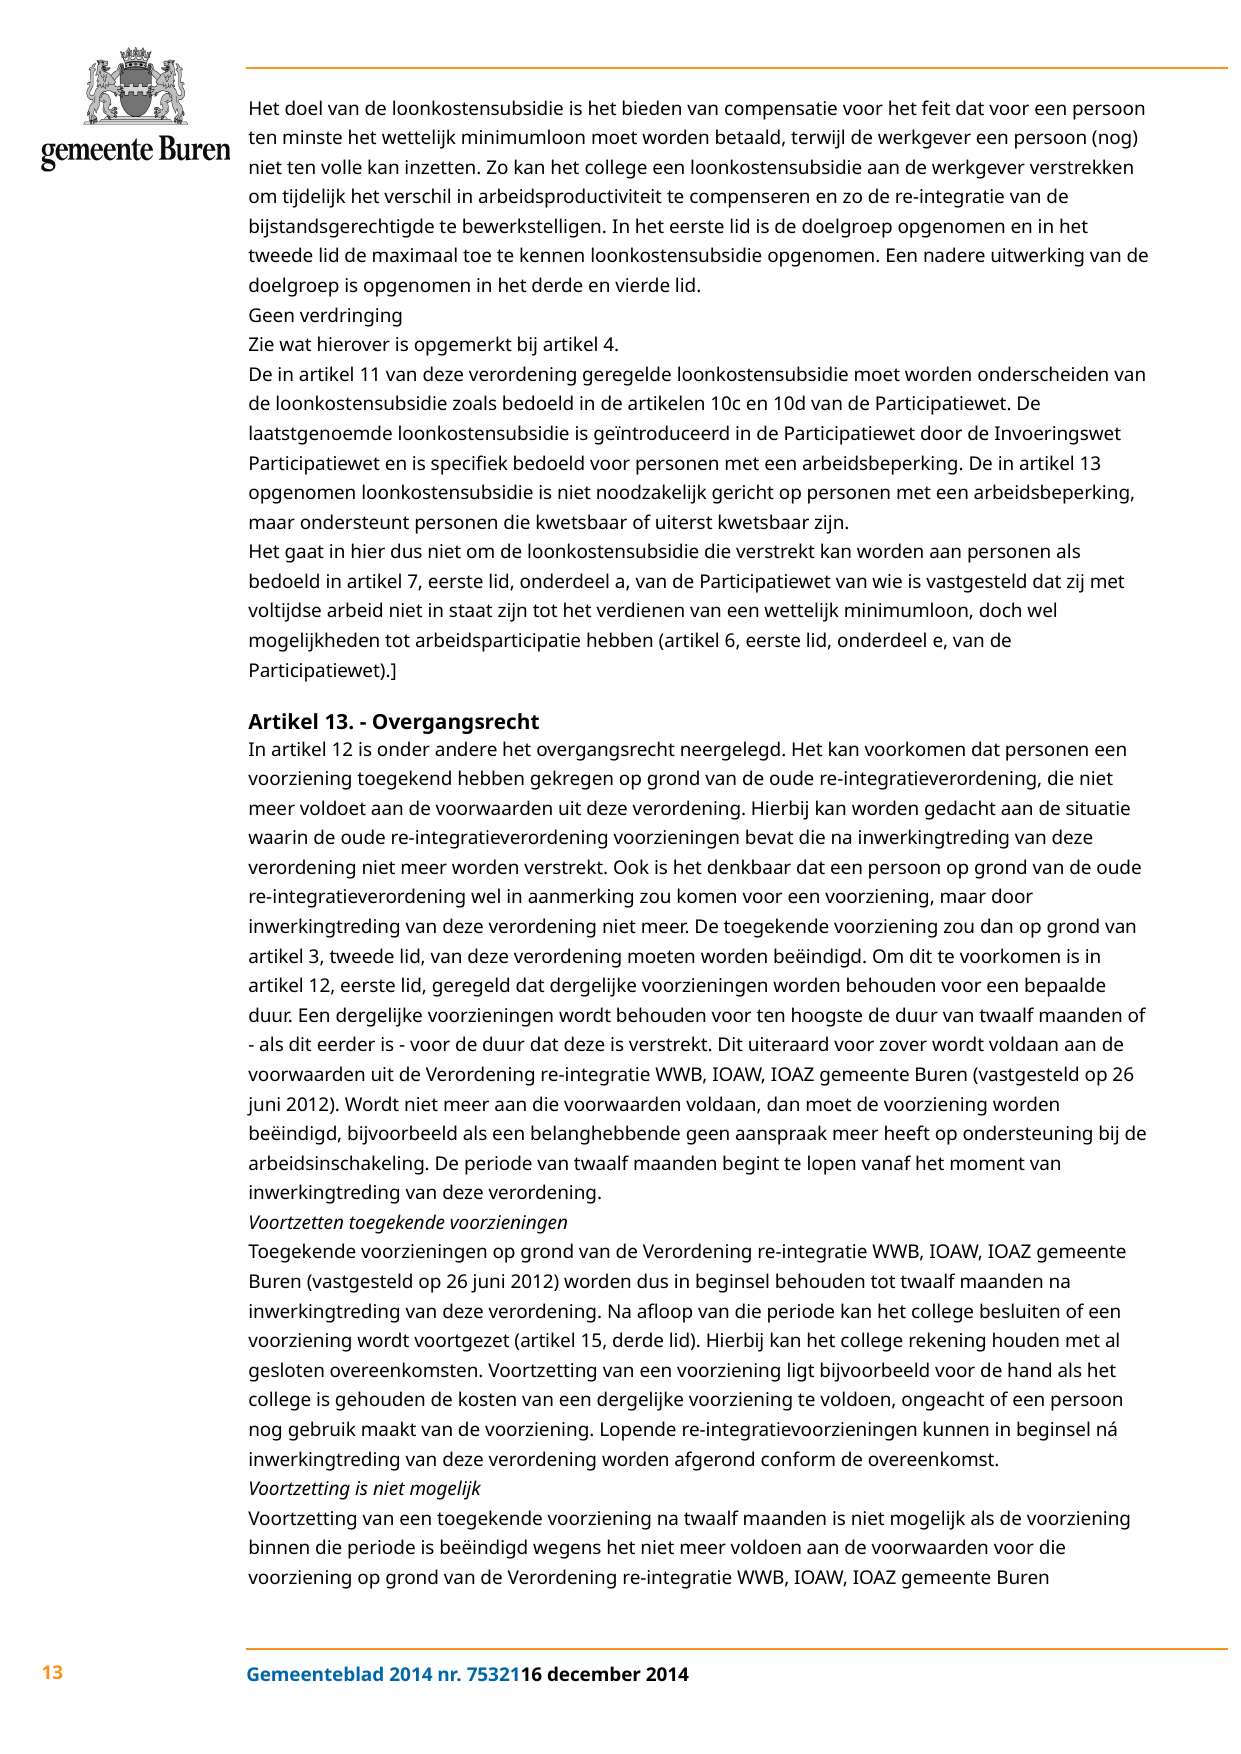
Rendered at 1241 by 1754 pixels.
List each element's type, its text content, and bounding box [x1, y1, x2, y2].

text Het doel van de loonkostensubsidie is het bieden van compensatie voor het feit dat voor een persoon ten minste het wettelijk minimumloon moet worden betaald, terwijl de werkgever een persoon (nog) niet ten volle kan inzetten. Zo kan het college een loonkostensubsidie aan de werkgever verstrekken om tijdelijk het verschil in arbeidsproductiviteit te compenseren en zo de re-integratie van de bijstandsgerechtigde te bewerkstelligen. In het eerste lid is de doelgroep opgenomen en in het tweede lid de maximaal toe te kennen loonkostensubsidie opgenomen. Een nadere uitwerking van de doelgroep is opgenomen in het derde en vierde lid. [248, 95, 1152, 298]
text De in artikel 11 van deze verordening geregelde loonkostensubsidie moet worden onderscheiden van de loonkostensubsidie zoals bedoeld in de artikelen 10c en 10d van de Participatiewet. De laatstgenoemde loonkostensubsidie is geïntroduceerd in de Participatiewet door de Invoeringswet Participatiewet en is specifiek bedoeld voor personen met een arbeidsbeperking. De in artikel 13 opgenomen loonkostensubsidie is niet noodzakelijk gericht op personen met een arbeidsbeperking, maar ondersteunt personen die kwetsbaar of uiterst kwetsbaar zijn. [248, 361, 1152, 535]
text Toegekende voorzieningen op grond van de Verordening re-integratie WWB, IOAW, IOAZ gemeente Buren (vastgesteld op 26 juni 2012) worden dus in beginsel behouden tot twaalf maanden na inwerkingtreding van deze verordening. Na afloop van die periode kan het college besluiten of een voorziening wordt voortgezet (artikel 15, derde lid). Hierbij kan het college rekening houden met al gesloten overeenkomsten. Voortzetting van een voorziening ligt bijvoorbeeld voor de hand als het college is gehouden de kosten van een dergelijke voorziening te voldoen, ongeacht of een persoon nog gebruik maakt van de voorziening. Lopende re-integratievoorzieningen kunnen in beginsel ná inwerkingtreding van deze verordening worden afgerond conform de overeenkomst. [248, 1239, 1152, 1471]
text Het gaat in hier dus niet om de loonkostensubsidie die verstrekt kan worden aan personen als bedoeld in artikel 7, eerste lid, onderdeel a, van de Participatiewet van wie is vastgesteld dat zij met voltijdse arbeid niet in staat zijn tot het verdienen van een wettelijk minimumloon, doch wel mogelijkheden tot arbeidsparticipatie hebben (artikel 6, eerste lid, onderdeel e, van de Participatiewet).] [248, 538, 1152, 683]
text Zie wat hierover is opgemerkt bij artikel 4. [248, 331, 1152, 357]
text Geen verdringing [248, 302, 1152, 328]
text Voortzetting is niet mogelijk [248, 1475, 1152, 1501]
picture [41, 47, 231, 172]
text In artikel 12 is onder andere het overgangsrecht neergelegd. Het kan voorkomen dat personen een voorziening toegekend hebben gekregen op grond van de oude re-integratieverordening, die niet meer voldoet aan de voorwaarden uit deze verordening. Hierbij kan worden gedacht aan de situatie waarin de oude re-integratieverordening voorzieningen bevat die na inwerkingtreding van deze verordening niet meer worden verstrekt. Ook is het denkbaar dat een persoon op grond van de oude re-integratieverordening wel in aanmerking zou komen voor een voorziening, maar door inwerkingtreding van deze verordening niet meer. De toegekende voorziening zou dan op grond van artikel 3, tweede lid, van deze verordening moeten worden beëindigd. Om dit te voorkomen is in artikel 12, eerste lid, geregeld dat dergelijke voorzieningen worden behouden voor een bepaalde duur. Een dergelijke voorzieningen wordt behouden voor ten hoogste de duur van twaalf maanden of - als dit eerder is - voor de duur dat deze is verstrekt. Dit uiteraard voor zover wordt voldaan aan de voorwaarden uit de Verordening re-integratie WWB, IOAW, IOAZ gemeente Buren (vastgesteld op 26 juni 2012). Wordt niet meer aan die voorwaarden voldaan, dan moet de voorziening worden beëindigd, bijvoorbeeld als een belanghebbende geen aanspraak meer heeft op ondersteuning bij de arbeidsinschakeling. De periode van twaalf maanden begint te lopen vanaf het moment van inwerkingtreding van deze verordening. [248, 736, 1152, 1205]
text Artikel 13. - Overgangsrecht [248, 707, 1152, 736]
text Voortzetten toegekende voorzieningen [248, 1209, 1152, 1235]
text Voortzetting van een toegekende voorziening na twaalf maanden is niet mogelijk als de voorziening binnen die periode is beëindigd wegens het niet meer voldoen aan de voorwaarden voor die voorziening op grond van de Verordening re-integratie WWB, IOAW, IOAZ gemeente Buren [248, 1505, 1152, 1590]
